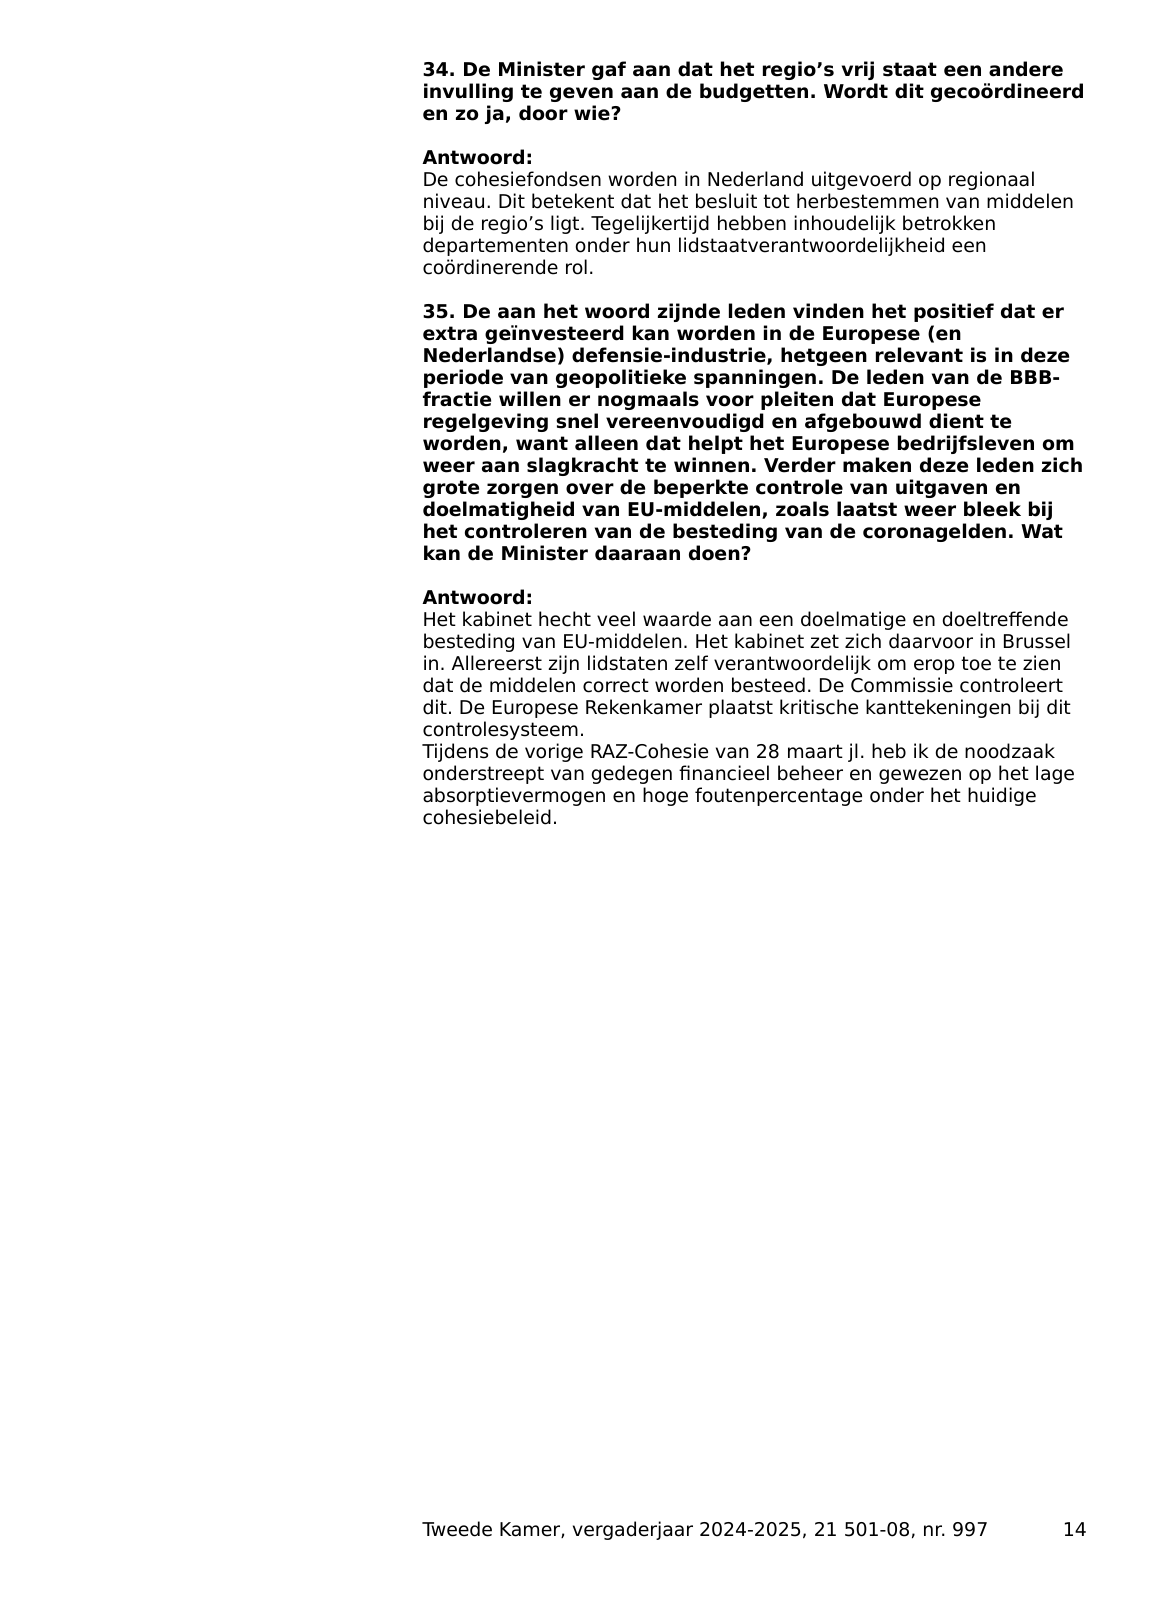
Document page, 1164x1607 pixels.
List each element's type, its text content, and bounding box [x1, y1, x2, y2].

text Het kabinet hecht veel waarde aan een doelmatige en doeltreffende besteding van EU-middelen. Het kabinet zet zich daarvoor in Brussel in. Allereerst zijn lidstaten zelf verantwoordelijk om erop toe te zien dat de middelen correct worden besteed. De Commissie controleert dit. De Europese Rekenkamer plaatst kritische kanttekeningen bij dit controlesysteem. [422, 609, 1087, 741]
text 34. De Minister gaf aan dat het regio’s vrij staat een andere invulling te geven aan de budgetten. Wordt dit gecoördineerd en zo ja, door wie? [422, 59, 1087, 125]
text Tijdens de vorige RAZ-Cohesie van 28 maart jl. heb ik de noodzaak onderstreept van gedegen financieel beheer en gewezen op het lage absorptievermogen en hoge foutenpercentage onder het huidige cohesiebeleid. [422, 741, 1087, 829]
text De cohesiefondsen worden in Nederland uitgevoerd op regionaal niveau. Dit betekent dat het besluit tot herbestemmen van middelen bij de regio’s ligt. Tegelijkertijd hebben inhoudelijk betrokken departementen onder hun lidstaatverantwoordelijkheid een coördinerende rol. [422, 169, 1087, 279]
text Antwoord: [422, 587, 1087, 609]
text Antwoord: [422, 147, 1087, 169]
text 35. De aan het woord zijnde leden vinden het positief dat er extra geïnvesteerd kan worden in de Europese (en Nederlandse) defensie-industrie, hetgeen relevant is in deze periode van geopolitieke spanningen. De leden van de BBB-fractie willen er nogmaals voor pleiten dat Europese regelgeving snel vereenvoudigd en afgebouwd dient te worden, want alleen dat helpt het Europese bedrijfsleven om weer aan slagkracht te winnen. Verder maken deze leden zich grote zorgen over de beperkte controle van uitgaven en doelmatigheid van EU-middelen, zoals laatst weer bleek bij het controleren van de besteding van de coronagelden. Wat kan de Minister daaraan doen? [422, 301, 1087, 565]
